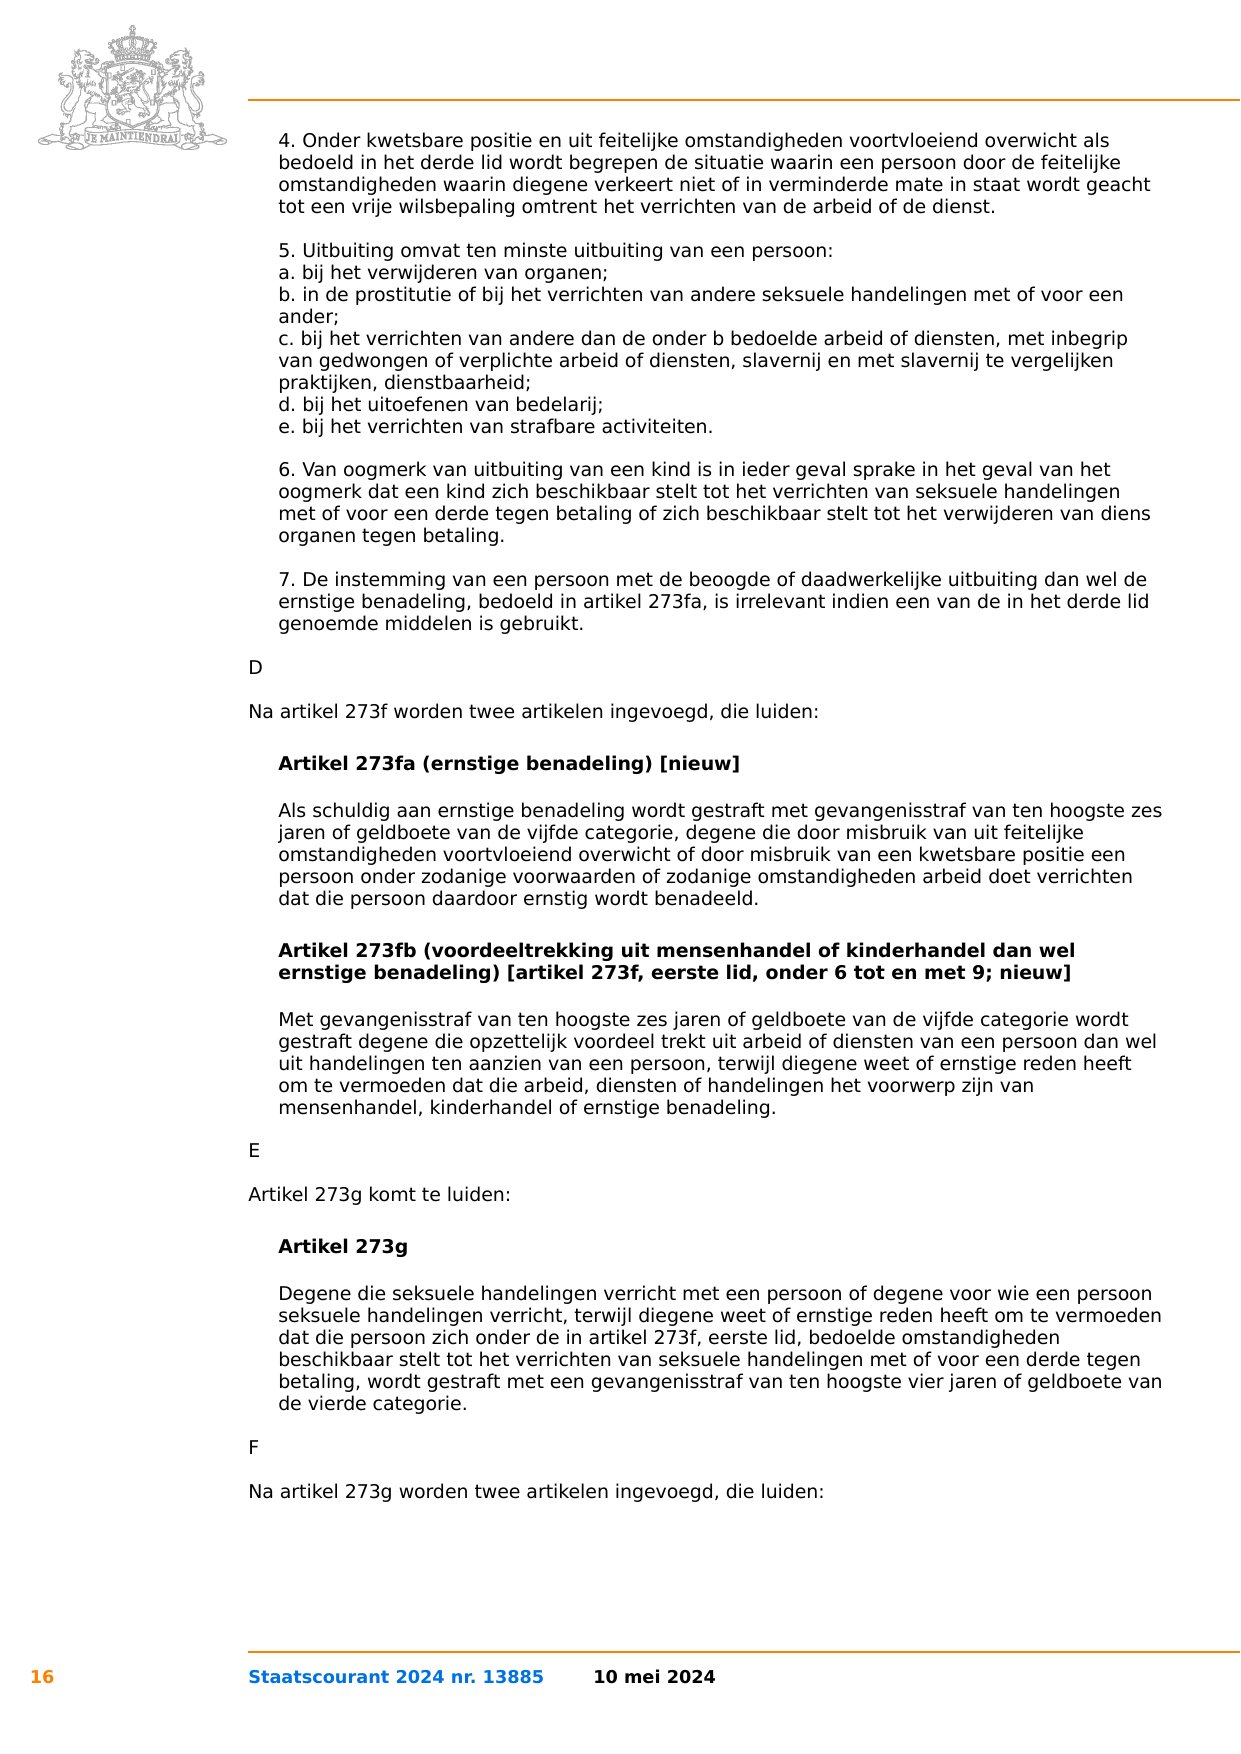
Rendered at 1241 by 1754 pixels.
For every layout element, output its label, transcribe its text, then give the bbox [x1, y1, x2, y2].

text Degene die seksuele handelingen verricht met een persoon of degene voor wie een persoon seksuele handelingen verricht, terwijl diegene weet of ernstige reden heeft om te vermoeden dat die persoon zich onder de in artikel 273f, eerste lid, bedoelde omstandigheden beschikbaar stelt tot het verrichten van seksuele handelingen met of voor een derde tegen betaling, wordt gestraft met een gevangenisstraf van ten hoogste vier jaren of geldboete van de vierde categorie. [278, 1283, 1163, 1415]
picture [38, 25, 227, 150]
text b. in de prostitutie of bij het verrichten van andere seksuele handelingen met of voor een ander; [278, 284, 1163, 328]
text 7. De instemming van een persoon met de beoogde of daadwerkelijke uitbuiting dan wel de ernstige benadeling, bedoeld in artikel 273fa, is irrelevant indien een van de in het derde lid genoemde middelen is gebruikt. [278, 569, 1163, 635]
text 5. Uitbuiting omvat ten minste uitbuiting van een persoon: [278, 240, 1163, 262]
text D [248, 657, 1163, 679]
text E [248, 1140, 1163, 1162]
text c. bij het verrichten van andere dan de onder b bedoelde arbeid of diensten, met inbegrip van gedwongen of verplichte arbeid of diensten, slavernij en met slavernij te vergelijken praktijken, dienstbaarheid; [278, 328, 1163, 393]
text Artikel 273g komt te luiden: [248, 1184, 1163, 1206]
text e. bij het verrichten van strafbare activiteiten. [278, 416, 1163, 437]
subtitle Artikel 273fa (ernstige benadeling) [nieuw] [278, 753, 1163, 775]
subtitle Artikel 273fb (voordeeltrekking uit mensenhandel of kinderhandel dan wel ernstige benadeling) [artikel 273f, eerste lid, onder 6 tot en met 9; nieuw] [278, 940, 1163, 984]
text Na artikel 273f worden twee artikelen ingevoegd, die luiden: [248, 701, 1163, 723]
text Na artikel 273g worden twee artikelen ingevoegd, die luiden: [248, 1481, 1163, 1503]
subtitle Artikel 273g [278, 1236, 1163, 1258]
text a. bij het verwijderen van organen; [278, 262, 1163, 284]
text 6. Van oogmerk van uitbuiting van een kind is in ieder geval sprake in het geval van het oogmerk dat een kind zich beschikbaar stelt tot het verrichten van seksuele handelingen met of voor een derde tegen betaling of zich beschikbaar stelt tot het verwijderen van diens organen tegen betaling. [278, 459, 1163, 547]
text Met gevangenisstraf van ten hoogste zes jaren of geldboete van de vijfde categorie wordt gestraft degene die opzettelijk voordeel trekt uit arbeid of diensten van een persoon dan wel uit handelingen ten aanzien van een persoon, terwijl diegene weet of ernstige reden heeft om te vermoeden dat die arbeid, diensten of handelingen het voorwerp zijn van mensenhandel, kinderhandel of ernstige benadeling. [278, 1009, 1163, 1118]
text d. bij het uitoefenen van bedelarij; [278, 393, 1163, 416]
text F [248, 1437, 1163, 1459]
text 4. Onder kwetsbare positie en uit feitelijke omstandigheden voortvloeiend overwicht als bedoeld in het derde lid wordt begrepen de situatie waarin een persoon door de feitelijke omstandigheden waarin diegene verkeert niet of in verminderde mate in staat wordt geacht tot een vrije wilsbepaling omtrent het verrichten van de arbeid of de dienst. [278, 130, 1163, 218]
text Als schuldig aan ernstige benadeling wordt gestraft met gevangenisstraf van ten hoogste zes jaren of geldboete van de vijfde categorie, degene die door misbruik van uit feitelijke omstandigheden voortvloeiend overwicht of door misbruik van een kwetsbare positie een persoon onder zodanige voorwaarden of zodanige omstandigheden arbeid doet verrichten dat die persoon daardoor ernstig wordt benadeeld. [278, 800, 1163, 910]
